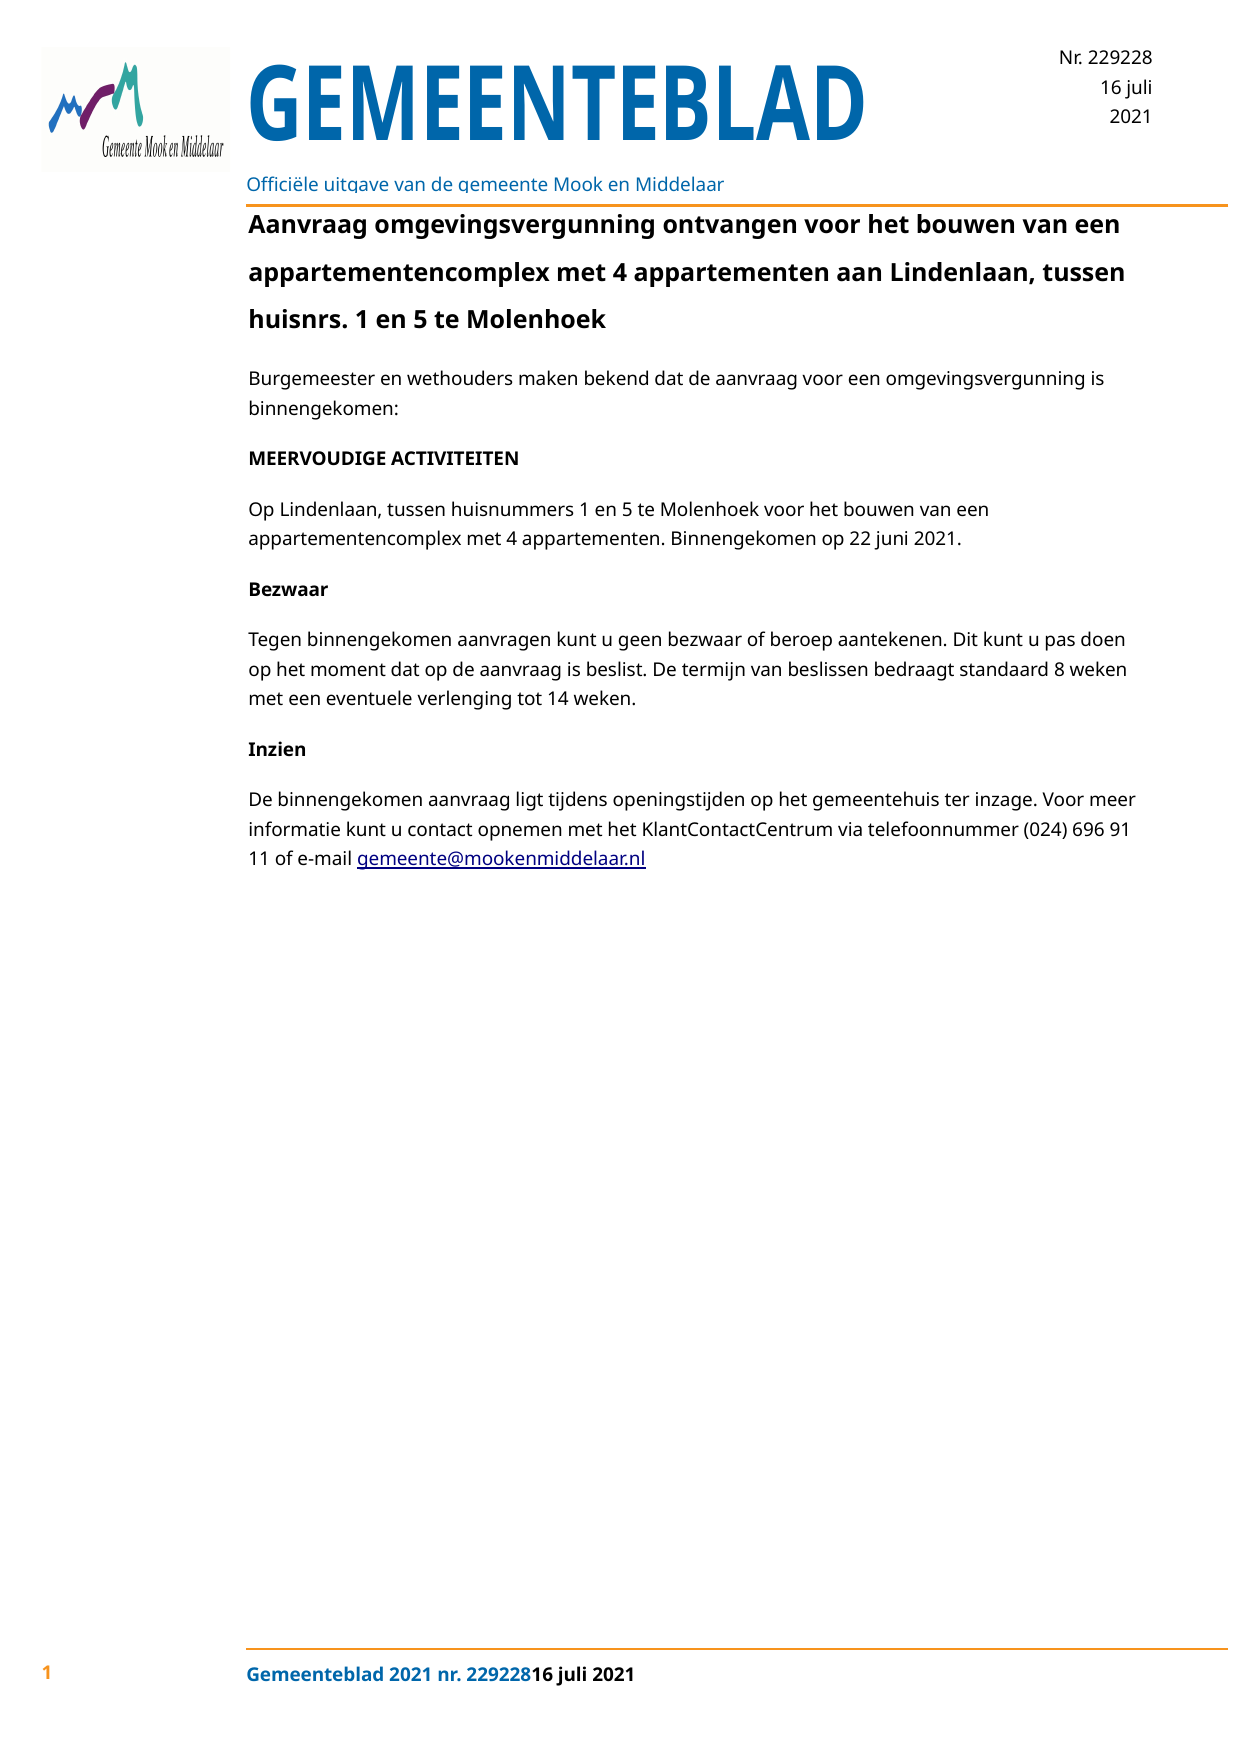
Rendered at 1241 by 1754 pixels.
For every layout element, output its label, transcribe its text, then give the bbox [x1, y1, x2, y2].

text Aanvraag omgevingsvergunning ontvangen voor het bouwen van een appartementencomplex met 4 appartementen aan Lindenlaan, tussen huisnrs. 1 en 5 te Molenhoek [248, 207, 1152, 336]
text Inzien [248, 736, 1152, 762]
text Op Lindenlaan, tussen huisnummers 1 en 5 te Molenhoek voor het bouwen van een appartementencomplex met 4 appartementen. Binnengekomen op 22 juni 2021. [248, 496, 1152, 551]
text Tegen binnengekomen aanvragen kunt u geen bezwaar of beroep aantekenen. Dit kunt u pas doen op het moment dat op de aanvraag is beslist. De termijn van beslissen bedraagt standaard 8 weken met een eventuele verlenging tot 14 weken. [248, 626, 1152, 711]
text Burgemeester en wethouders maken bekend dat de aanvraag voor een omgevingsvergunning is binnengekomen: [248, 366, 1152, 421]
picture [41, 47, 231, 172]
text De binnengekomen aanvraag ligt tijdens openingstijden op het gemeentehuis ter inzage. Voor meer informatie kunt u contact opnemen met het KlantContactCentrum via telefoonnummer (024) 696 91 11 of e-mail gemeente@mookenmiddelaar.nl [248, 786, 1152, 871]
text MEERVOUDIGE ACTIVITEITEN [248, 446, 1152, 471]
text Bezwaar [248, 576, 1152, 602]
